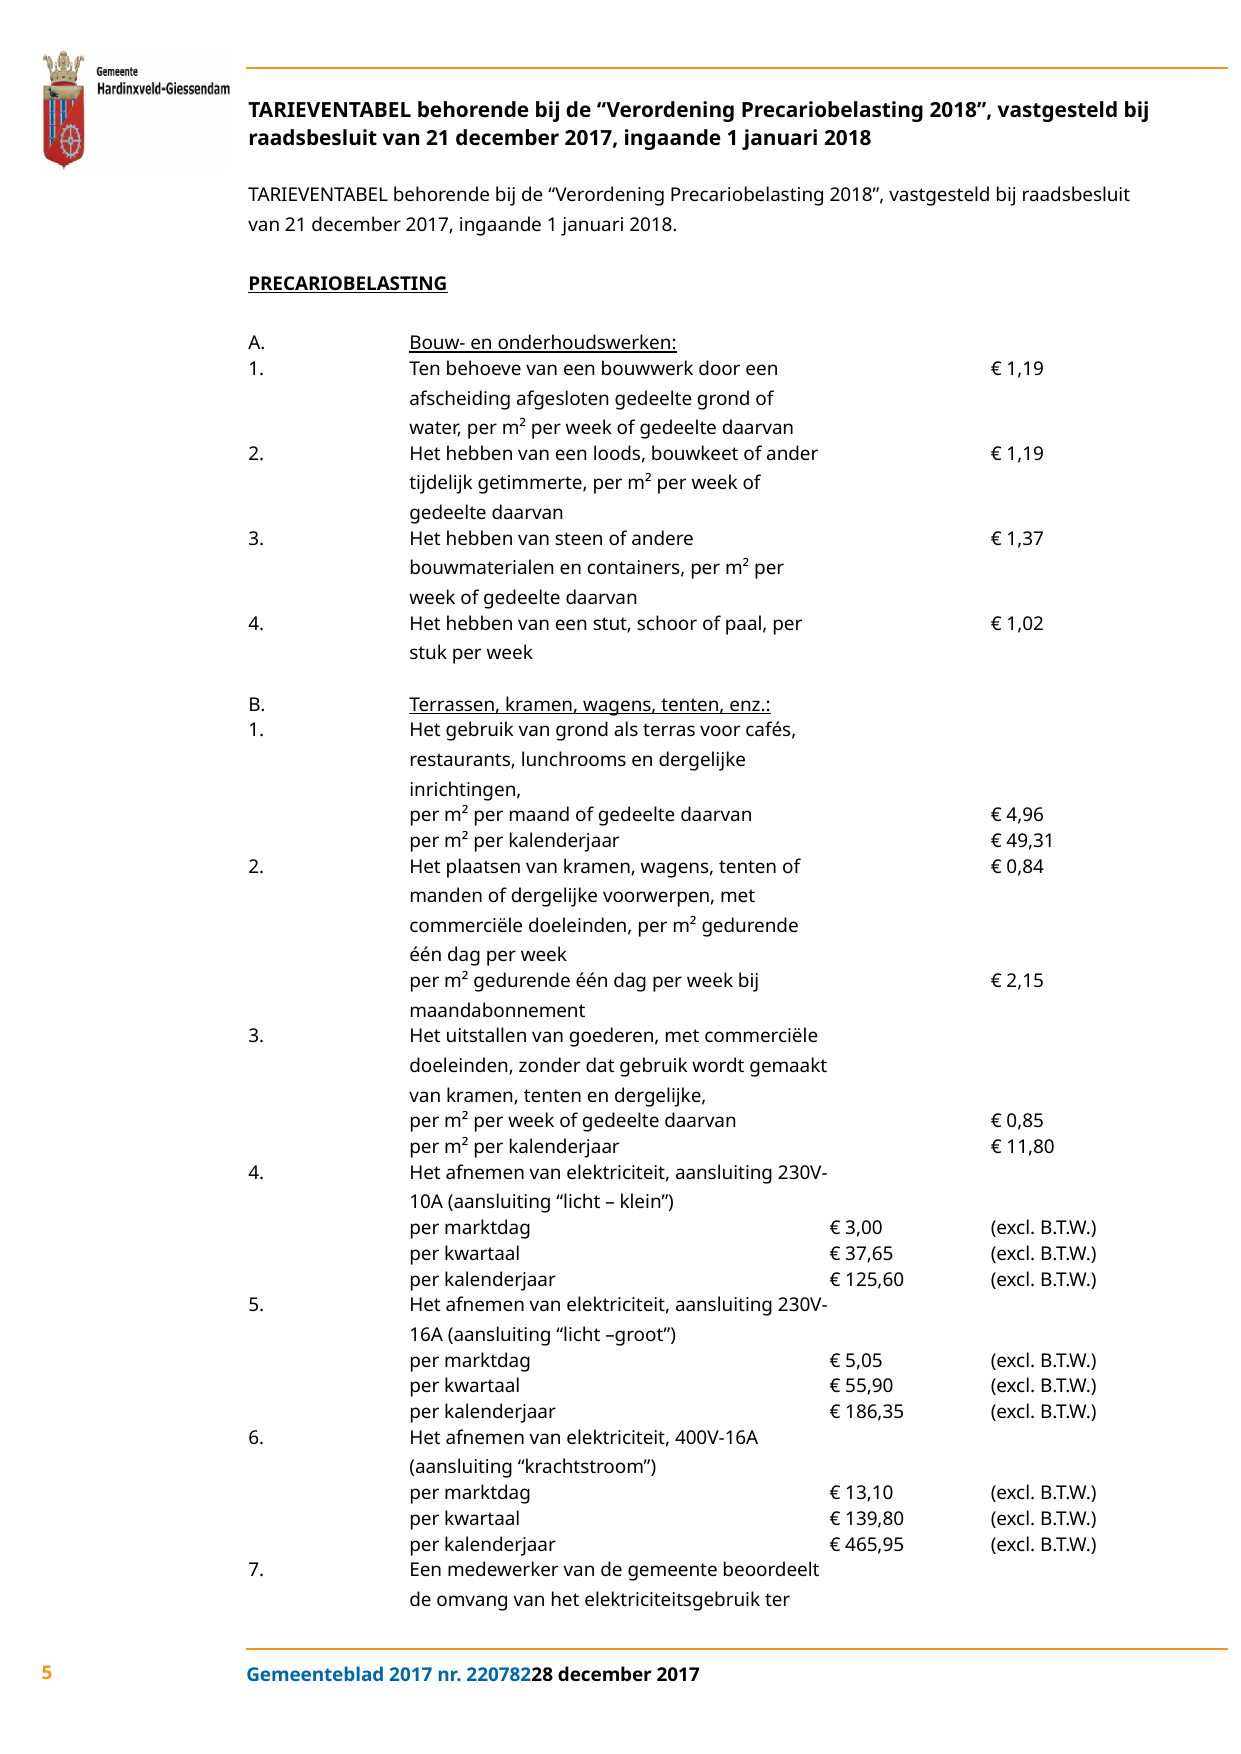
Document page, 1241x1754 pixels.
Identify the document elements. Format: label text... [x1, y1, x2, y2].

table_cell € 465,95 [829, 1531, 991, 1557]
table_cell [991, 1159, 1152, 1214]
table_cell (excl. B.T.W.) [991, 1373, 1152, 1398]
table_cell [829, 525, 991, 610]
table_cell [829, 1159, 991, 1214]
table_cell [248, 801, 409, 827]
table_cell per kalenderjaar [409, 1398, 829, 1424]
table_cell [991, 665, 1152, 691]
text TARIEVENTABEL behorende bij de “Verordening Precariobelasting 2018”, vastgesteld bij raadsbesluit van 21 december 2017, ingaande 1 januari 2018 [248, 95, 1152, 152]
table_cell Het plaatsen van kramen, wagens, tenten of manden of dergelijke voorwerpen, met commerciële doeleinden, per m² gedurende één dag per week [409, 853, 829, 967]
table_cell [991, 1023, 1152, 1108]
table_cell [829, 1023, 991, 1108]
table_cell (excl. B.T.W.) [991, 1398, 1152, 1424]
table_cell [829, 1108, 991, 1133]
table_cell [991, 717, 1152, 801]
table_cell 5. [248, 1292, 409, 1347]
table_cell € 125,60 [829, 1266, 991, 1292]
table_cell [248, 1505, 409, 1531]
table_cell € 49,31 [991, 827, 1152, 853]
table_cell € 1,19 [991, 355, 1152, 440]
table_cell Het hebben van steen of andere bouwmaterialen en containers, per m² per week of gedeelte daarvan [409, 525, 829, 610]
picture [41, 47, 231, 172]
table_cell Het afnemen van elektriciteit, aansluiting 230V-16A (aansluiting “licht –groot”) [409, 1292, 829, 1347]
table_cell [248, 1479, 409, 1505]
table_cell [248, 827, 409, 853]
table_header Bouw- en onderhoudswerken: [409, 329, 829, 355]
table_cell [248, 1398, 409, 1424]
text TARIEVENTABEL behorende bij de “Verordening Precariobelasting 2018”, vastgesteld bij raadsbesluit van 21 december 2017, ingaande 1 januari 2018. [248, 181, 1152, 237]
table_cell [248, 1347, 409, 1373]
table_cell (excl. B.T.W.) [991, 1240, 1152, 1266]
table_cell [829, 610, 991, 665]
table_cell 6. [248, 1424, 409, 1479]
table_cell [829, 665, 991, 691]
table_cell 4. [248, 610, 409, 665]
table_cell 3. [248, 525, 409, 610]
table_cell [829, 717, 991, 801]
table_cell per kwartaal [409, 1240, 829, 1266]
table_cell [829, 355, 991, 440]
table_cell 3. [248, 1023, 409, 1108]
table_cell [829, 853, 991, 967]
table_cell [991, 1292, 1152, 1347]
table_header A. [248, 329, 409, 355]
table_cell Ten behoeve van een bouwwerk door een afscheiding afgesloten gedeelte grond of water, per m² per week of gedeelte daarvan [409, 355, 829, 440]
table_cell € 55,90 [829, 1373, 991, 1398]
table_cell per m² per kalenderjaar [409, 827, 829, 853]
table_cell Het uitstallen van goederen, met commerciële doeleinden, zonder dat gebruik wordt gemaakt van kramen, tenten en dergelijke, [409, 1023, 829, 1108]
table_cell per m² per maand of gedeelte daarvan [409, 801, 829, 827]
table_cell [409, 665, 829, 691]
table_cell 7. [248, 1557, 409, 1612]
table_cell [248, 1214, 409, 1240]
table_cell per m² gedurende één dag per week bij maandabonnement [409, 968, 829, 1023]
table_cell 1. [248, 355, 409, 440]
table_cell [991, 1557, 1152, 1612]
table_cell € 11,80 [991, 1133, 1152, 1159]
table_cell per m² per week of gedeelte daarvan [409, 1108, 829, 1133]
table_cell per m² per kalenderjaar [409, 1133, 829, 1159]
table_cell [248, 1531, 409, 1557]
table_cell per kwartaal [409, 1373, 829, 1398]
table_cell Het gebruik van grond als terras voor cafés, restaurants, lunchrooms en dergelijke inrichtingen, [409, 717, 829, 801]
table_cell [829, 1424, 991, 1479]
table_cell [829, 691, 991, 717]
table_cell Het hebben van een loods, bouwkeet of ander tijdelijk getimmerte, per m² per week of gedeelte daarvan [409, 440, 829, 525]
table_cell € 37,65 [829, 1240, 991, 1266]
table_header [991, 329, 1152, 355]
table_cell [829, 968, 991, 1023]
table_cell € 1,19 [991, 440, 1152, 525]
table_cell € 13,10 [829, 1479, 991, 1505]
table_cell per kalenderjaar [409, 1531, 829, 1557]
table_cell per marktdag [409, 1479, 829, 1505]
table_cell [991, 1424, 1152, 1479]
table_cell per kwartaal [409, 1505, 829, 1531]
table_cell 2. [248, 853, 409, 967]
text PRECARIOBELASTING [248, 270, 1152, 296]
table_cell Terrassen, kramen, wagens, tenten, enz.: [409, 691, 829, 717]
table_cell [829, 1133, 991, 1159]
table_cell [248, 1108, 409, 1133]
table_cell 1. [248, 717, 409, 801]
table_cell [829, 801, 991, 827]
table_cell [248, 1266, 409, 1292]
table_header [829, 329, 991, 355]
table_cell Het hebben van een stut, schoor of paal, per stuk per week [409, 610, 829, 665]
table_cell (excl. B.T.W.) [991, 1505, 1152, 1531]
table_cell € 186,35 [829, 1398, 991, 1424]
table_cell per marktdag [409, 1214, 829, 1240]
table_cell 2. [248, 440, 409, 525]
table_cell € 2,15 [991, 968, 1152, 1023]
table_cell € 0,85 [991, 1108, 1152, 1133]
table_cell € 139,80 [829, 1505, 991, 1531]
table_cell [829, 440, 991, 525]
table_cell Het afnemen van elektriciteit, aansluiting 230V-10A (aansluiting “licht – klein”) [409, 1159, 829, 1214]
table_cell (excl. B.T.W.) [991, 1531, 1152, 1557]
table_cell [248, 1240, 409, 1266]
table_cell B. [248, 691, 409, 717]
table_cell € 4,96 [991, 801, 1152, 827]
table_cell Een medewerker van de gemeente beoordeelt de omvang van het elektriciteitsgebruik ter [409, 1557, 829, 1612]
table_cell [248, 1133, 409, 1159]
table_cell [248, 1373, 409, 1398]
table_cell (excl. B.T.W.) [991, 1347, 1152, 1373]
table_cell [829, 1557, 991, 1612]
table_cell € 1,02 [991, 610, 1152, 665]
table_cell per kalenderjaar [409, 1266, 829, 1292]
table_cell 4. [248, 1159, 409, 1214]
table_cell [248, 665, 409, 691]
table_cell [991, 691, 1152, 717]
table_cell [248, 968, 409, 1023]
table_cell (excl. B.T.W.) [991, 1266, 1152, 1292]
table_cell € 5,05 [829, 1347, 991, 1373]
table_cell per marktdag [409, 1347, 829, 1373]
table_cell € 3,00 [829, 1214, 991, 1240]
table_cell [829, 1292, 991, 1347]
table_cell € 0,84 [991, 853, 1152, 967]
table_cell (excl. B.T.W.) [991, 1479, 1152, 1505]
table_cell Het afnemen van elektriciteit, 400V-16A (aansluiting “krachtstroom”) [409, 1424, 829, 1479]
table_cell (excl. B.T.W.) [991, 1214, 1152, 1240]
table_cell [829, 827, 991, 853]
table_cell € 1,37 [991, 525, 1152, 610]
